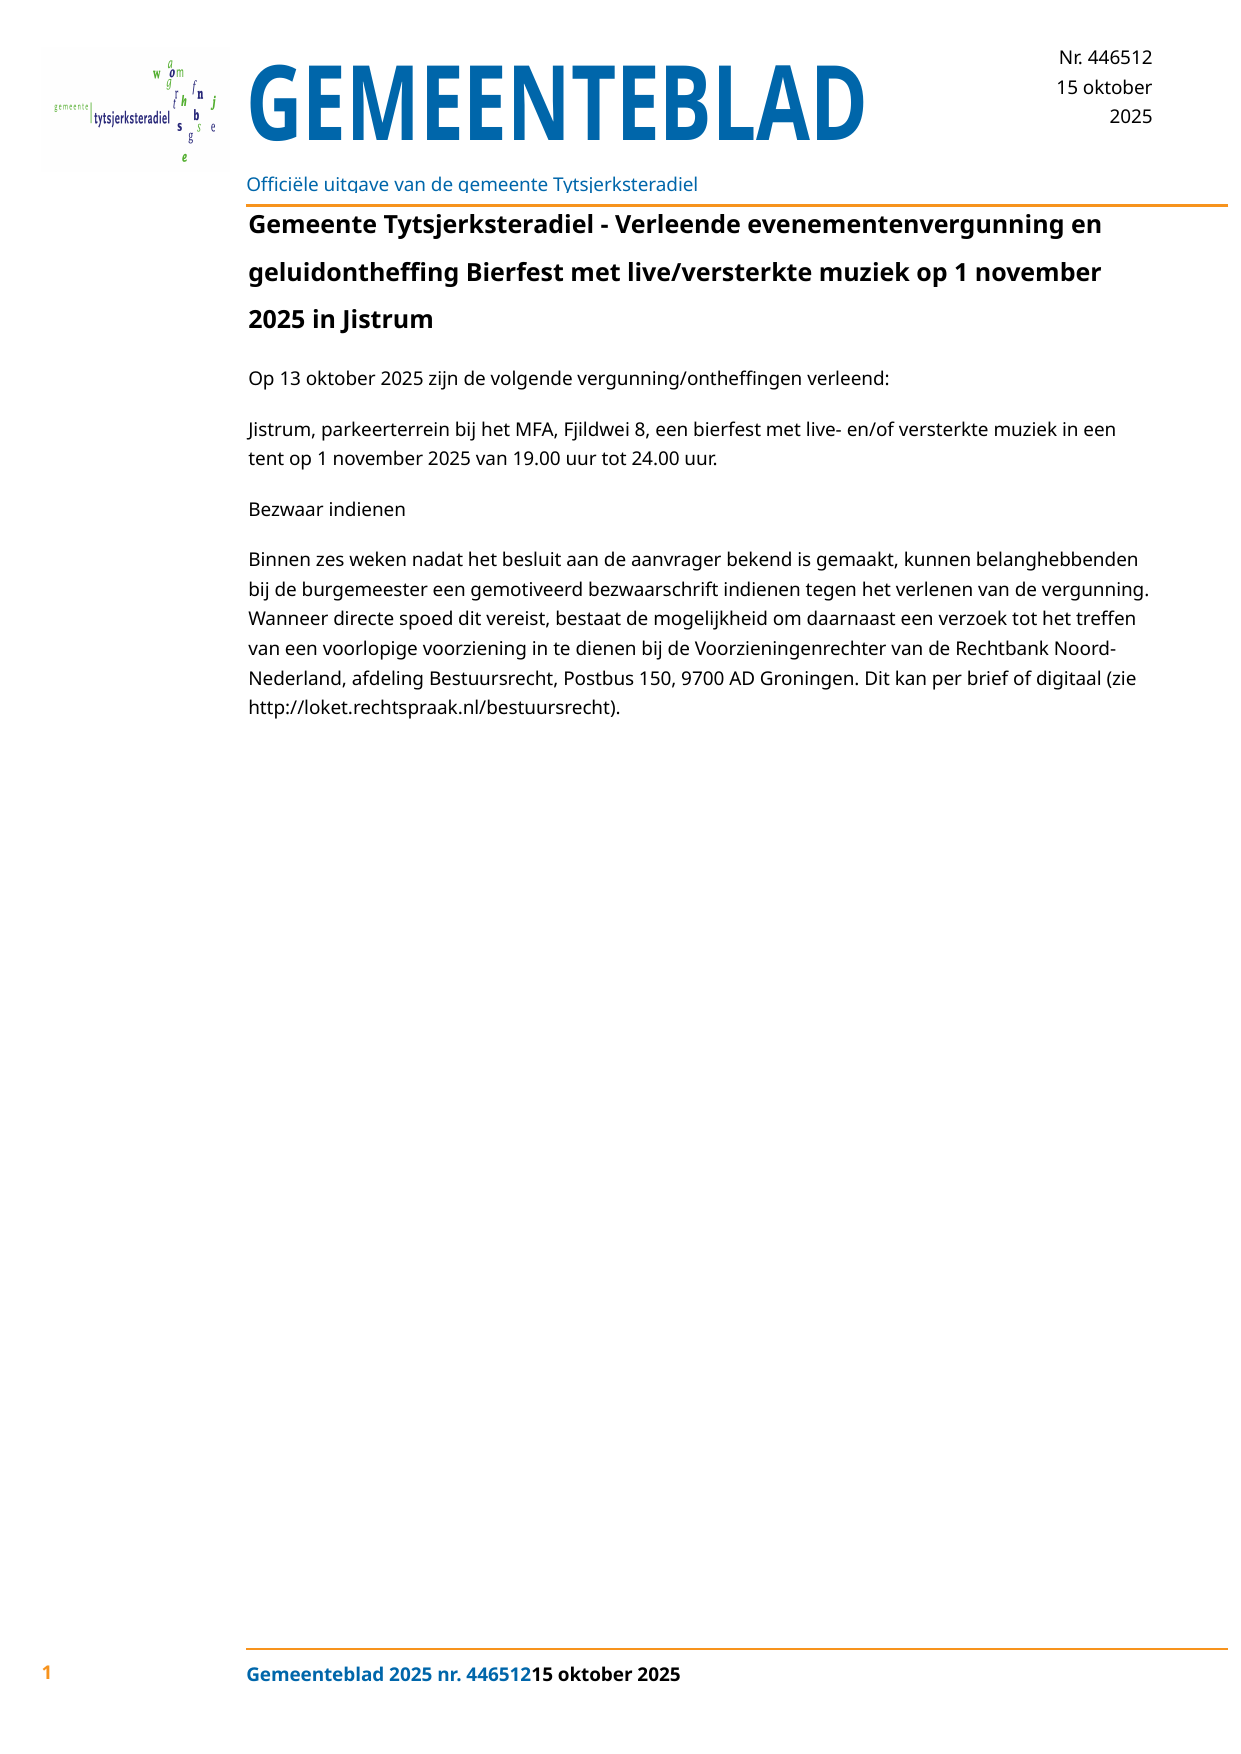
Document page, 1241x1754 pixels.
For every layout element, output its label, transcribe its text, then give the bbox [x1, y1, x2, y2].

text Jistrum, parkeerterrein bij het MFA, Fjildwei 8, een bierfest met live- en/of versterkte muziek in een tent op 1 november 2025 van 19.00 uur tot 24.00 uur. [248, 416, 1152, 471]
text Op 13 oktober 2025 zijn de volgende vergunning/ontheffingen verleend: [248, 366, 1152, 391]
picture [41, 47, 231, 172]
text Binnen zes weken nadat het besluit aan de aanvrager bekend is gemaakt, kunnen belanghebbenden bij de burgemeester een gemotiveerd bezwaarschrift indienen tegen het verlenen van de vergunning. Wanneer directe spoed dit vereist, bestaat de mogelijkheid om daarnaast een verzoek tot het treffen van een voorlopige voorziening in te dienen bij de Voorzieningenrechter van de Rechtbank Noord-Nederland, afdeling Bestuursrecht, Postbus 150, 9700 AD Groningen. Dit kan per brief of digitaal (zie http://loket.rechtspraak.nl/bestuursrecht). [248, 546, 1152, 720]
text Bezwaar indienen [248, 496, 1152, 522]
text Gemeente Tytsjerksteradiel - Verleende evenementenvergunning en geluidontheffing Bierfest met live/versterkte muziek op 1 november 2025 in Jistrum [248, 207, 1152, 336]
